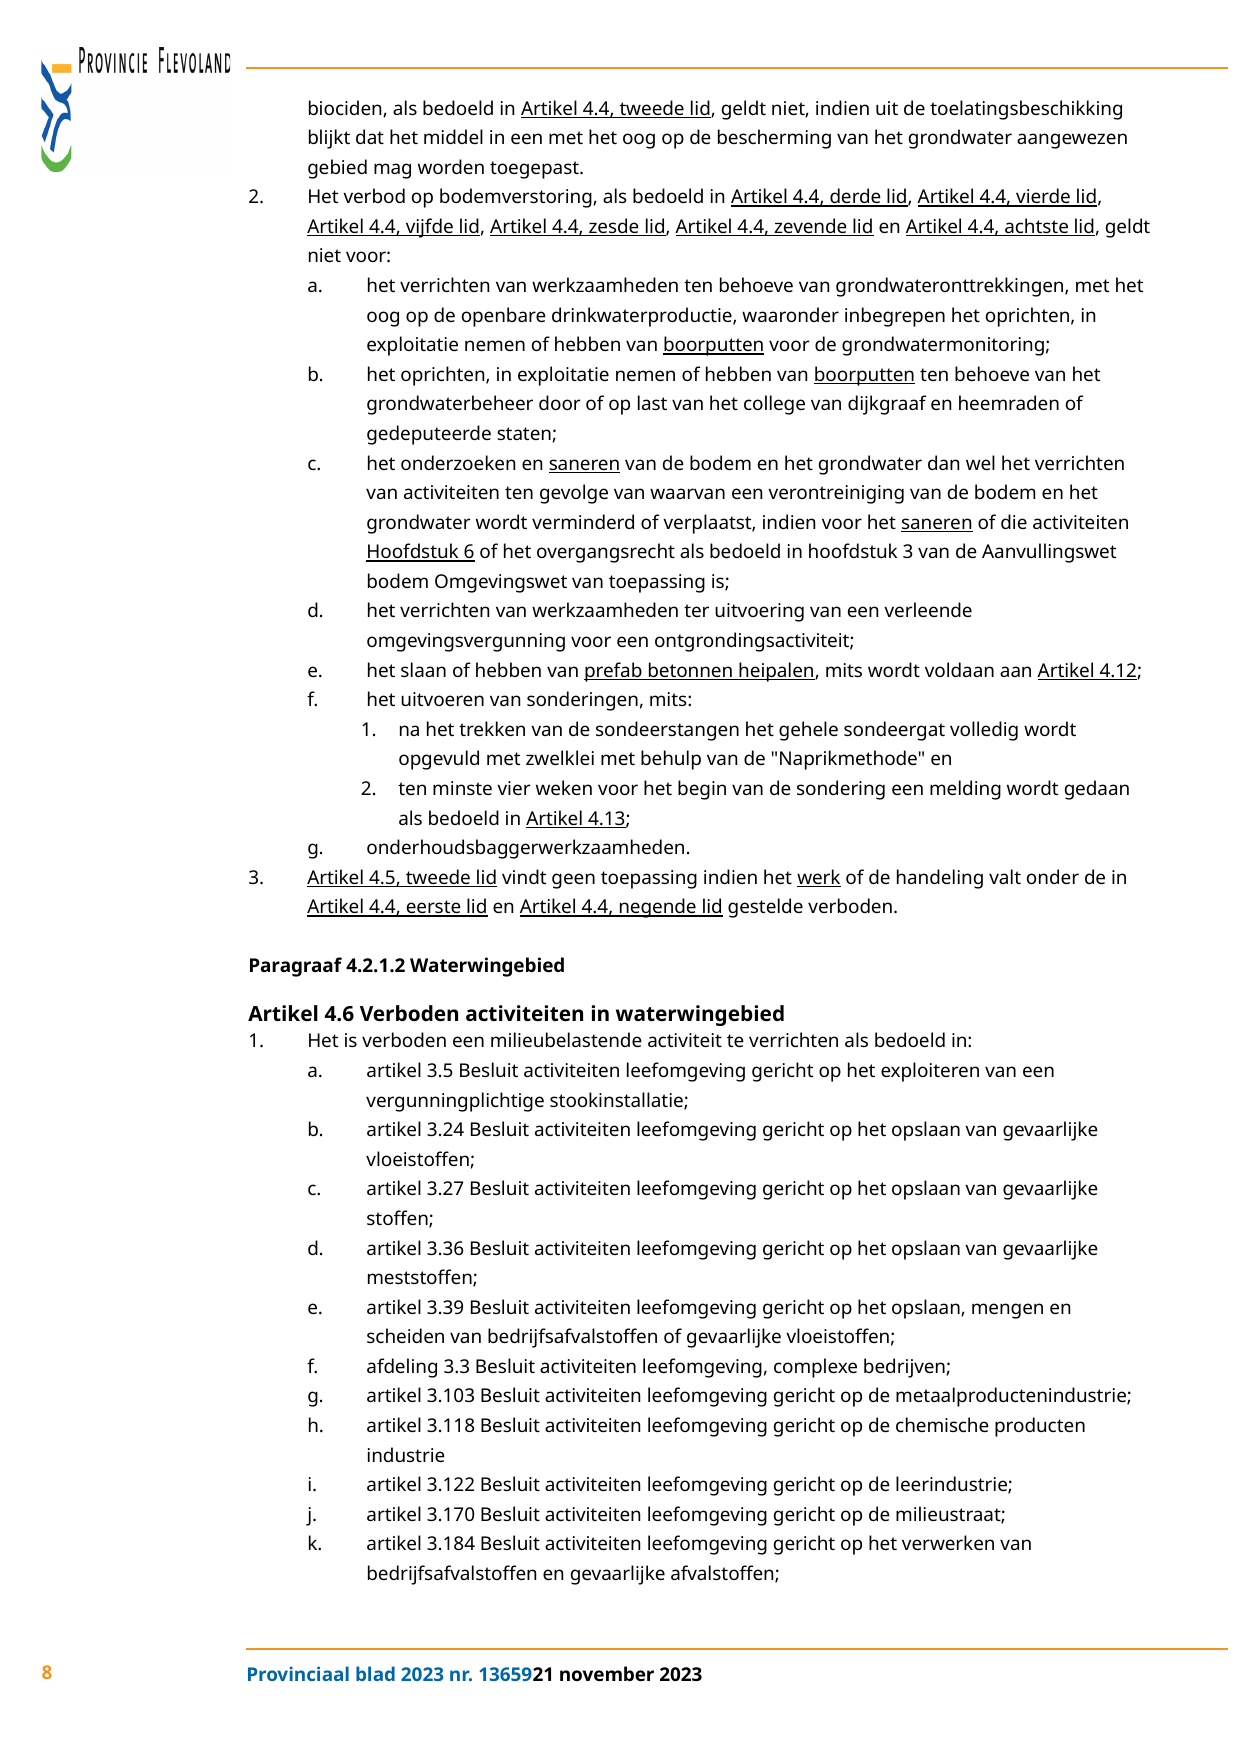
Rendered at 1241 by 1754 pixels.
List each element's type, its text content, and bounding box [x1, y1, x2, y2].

list artikel 3.118 Besluit activiteiten leefomgeving gericht op de chemische producten industrie [307, 1412, 1152, 1468]
list afdeling 3.3 Besluit activiteiten leefomgeving, complexe bedrijven; [307, 1353, 1152, 1379]
list onderhoudsbaggerwerkzaamheden. [307, 834, 1152, 860]
text Paragraaf 4.2.1.2 Waterwingebied [248, 953, 1152, 978]
list artikel 3.122 Besluit activiteiten leefomgeving gericht op de leerindustrie; [307, 1471, 1152, 1497]
list het verrichten van werkzaamheden ten behoeve van grondwateronttrekkingen, met het oog op de openbare drinkwaterproductie, waaronder inbegrepen het oprichten, in exploitatie nemen of hebben van boorputten voor de grondwatermonitoring; [307, 272, 1152, 357]
list het verrichten van werkzaamheden ter uitvoering van een verleende omgevingsvergunning voor een ontgrondingsactiviteit; [307, 598, 1152, 653]
list artikel 3.170 Besluit activiteiten leefomgeving gericht op de milieustraat; [307, 1501, 1152, 1527]
list artikel 3.24 Besluit activiteiten leefomgeving gericht op het opslaan van gevaarlijke vloeistoffen; [307, 1116, 1152, 1172]
text Artikel 4.6 Verboden activiteiten in waterwingebied [248, 999, 1152, 1028]
list artikel 3.39 Besluit activiteiten leefomgeving gericht op het opslaan, mengen en scheiden van bedrijfsafvalstoffen of gevaarlijke vloeistoffen; [307, 1294, 1152, 1349]
picture [41, 47, 231, 172]
list biociden, als bedoeld in Artikel 4.4, tweede lid, geldt niet, indien uit de toelatingsbeschikking blijkt dat het middel in een met het oog op de bescherming van het grondwater aangewezen gebied mag worden toegepast. [248, 95, 1152, 180]
list ten minste vier weken voor het begin van de sondering een melding wordt gedaan als bedoeld in Artikel 4.13; [361, 775, 1152, 831]
list het onderzoeken en saneren van de bodem en het grondwater dan wel het verrichten van activiteiten ten gevolge van waarvan een verontreiniging van de bodem en het grondwater wordt verminderd of verplaatst, indien voor het saneren of die activiteiten Hoofdstuk 6 of het overgangsrecht als bedoeld in hoofdstuk 3 van de Aanvullingswet bodem Omgevingswet van toepassing is; [307, 450, 1152, 594]
list artikel 3.27 Besluit activiteiten leefomgeving gericht op het opslaan van gevaarlijke stoffen; [307, 1176, 1152, 1231]
list artikel 3.103 Besluit activiteiten leefomgeving gericht op de metaalproductenindustrie; [307, 1383, 1152, 1408]
list Het verbod op bodemverstoring, als bedoeld in Artikel 4.4, derde lid, Artikel 4.4, vierde lid, Artikel 4.4, vijfde lid, Artikel 4.4, zesde lid, Artikel 4.4, zevende lid en Artikel 4.4, achtste lid, geldt niet voor: [248, 183, 1152, 268]
list het uitvoeren van sonderingen, mits: [307, 686, 1152, 712]
list artikel 3.5 Besluit activiteiten leefomgeving gericht op het exploiteren van een vergunningplichtige stookinstallatie; [307, 1057, 1152, 1113]
list Artikel 4.5, tweede lid vindt geen toepassing indien het werk of de handeling valt onder de in Artikel 4.4, eerste lid en Artikel 4.4, negende lid gestelde verboden. [248, 864, 1152, 919]
list het slaan of hebben van prefab betonnen heipalen, mits wordt voldaan aan Artikel 4.12; [307, 657, 1152, 683]
list artikel 3.184 Besluit activiteiten leefomgeving gericht op het verwerken van bedrijfsafvalstoffen en gevaarlijke afvalstoffen; [307, 1531, 1152, 1586]
list na het trekken van de sondeerstangen het gehele sondeergat volledig wordt opgevuld met zwelklei met behulp van de "Naprikmethode" en [361, 716, 1152, 771]
list artikel 3.36 Besluit activiteiten leefomgeving gericht op het opslaan van gevaarlijke meststoffen; [307, 1235, 1152, 1290]
list Het is verboden een milieubelastende activiteit te verrichten als bedoeld in: [248, 1028, 1152, 1053]
list het oprichten, in exploitatie nemen of hebben van boorputten ten behoeve van het grondwaterbeheer door of op last van het college van dijkgraaf en heemraden of gedeputeerde staten; [307, 361, 1152, 446]
